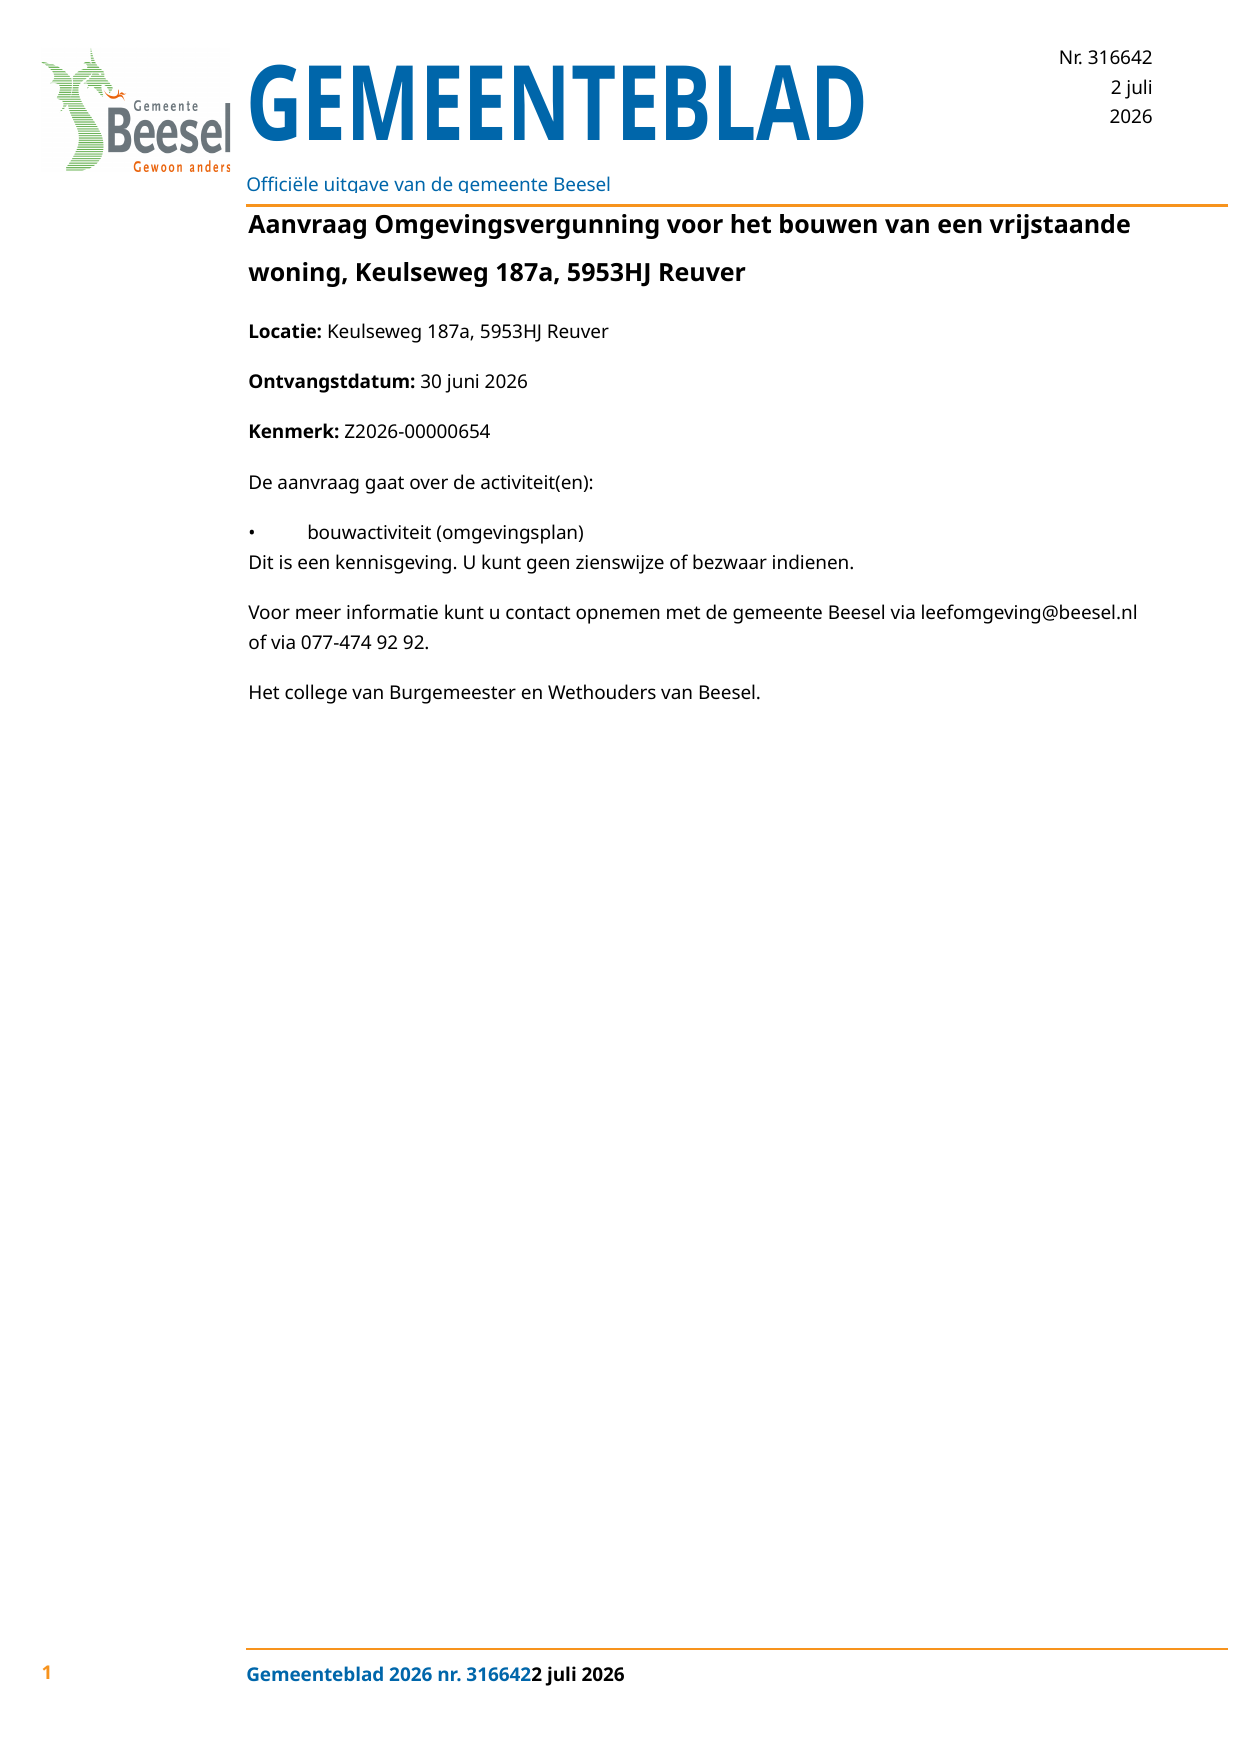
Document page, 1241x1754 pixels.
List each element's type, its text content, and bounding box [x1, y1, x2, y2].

list bouwactiviteit (omgevingsplan) [248, 519, 1152, 545]
text Aanvraag Omgevingsvergunning voor het bouwen van een vrijstaande woning, Keulseweg 187a, 5953HJ Reuver [248, 207, 1152, 288]
text Het college van Burgemeester en Wethouders van Beesel. [248, 679, 1152, 705]
text Dit is een kennisgeving. U kunt geen zienswijze of bezwaar indienen. [248, 549, 1152, 575]
text Kenmerk: Z2026-00000654 [248, 419, 1152, 444]
text De aanvraag gaat over de activiteit(en): [248, 469, 1152, 495]
picture [41, 47, 231, 172]
text Voor meer informatie kunt u contact opnemen met de gemeente Beesel via leefomgeving@beesel.nl of via 077-474 92 92. [248, 599, 1152, 655]
text Ontvangstdatum: 30 juni 2026 [248, 368, 1152, 394]
text Locatie: Keulseweg 187a, 5953HJ Reuver [248, 318, 1152, 344]
